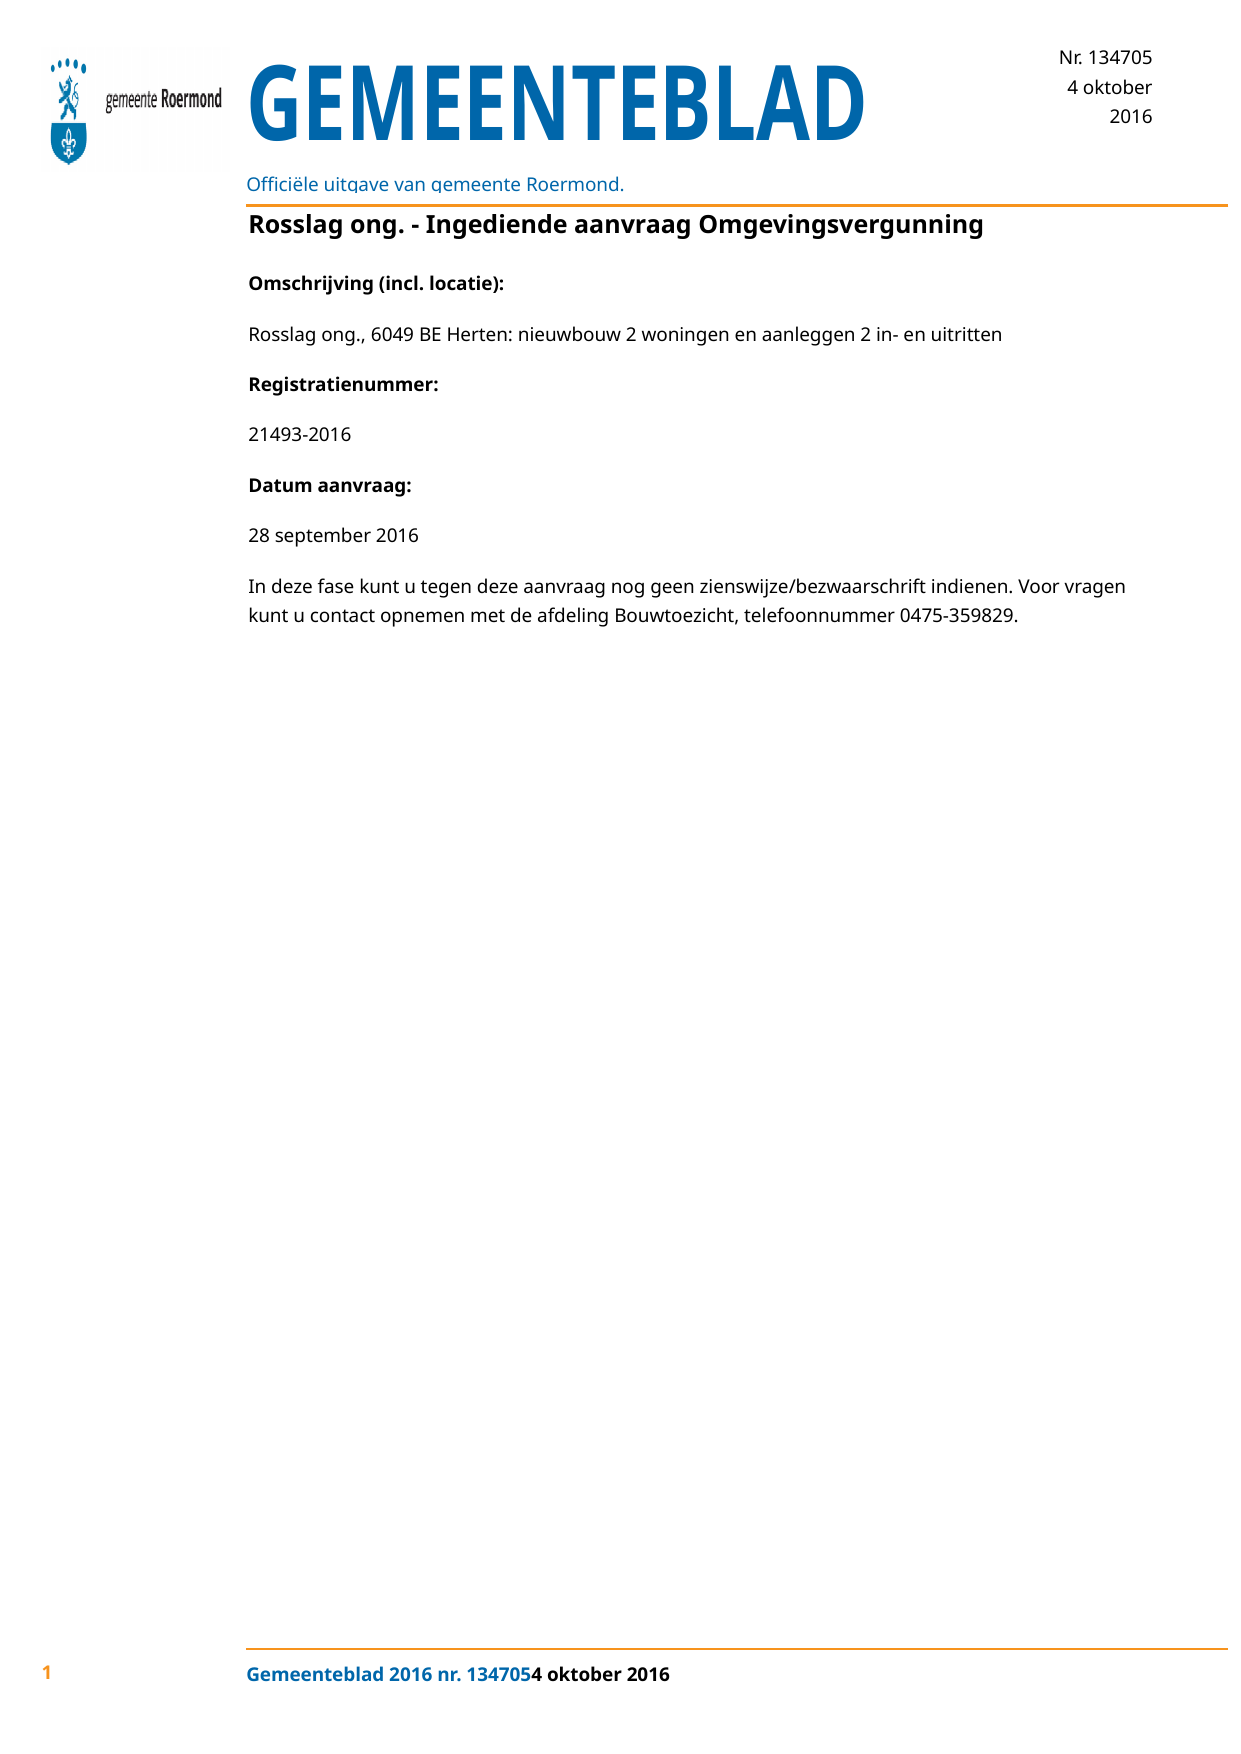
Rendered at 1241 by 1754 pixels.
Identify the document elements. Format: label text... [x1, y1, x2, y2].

text Rosslag ong., 6049 BE Herten: nieuwbouw 2 woningen en aanleggen 2 in- en uitritten [248, 321, 1152, 346]
text Omschrijving (incl. locatie): [248, 270, 1152, 296]
text 21493-2016 [248, 422, 1152, 447]
picture [41, 47, 231, 172]
text Rosslag ong. - Ingediende aanvraag Omgevingsvergunning [248, 207, 1152, 241]
text Registratienummer: [248, 371, 1152, 397]
text 28 september 2016 [248, 522, 1152, 548]
text Datum aanvraag: [248, 472, 1152, 498]
text In deze fase kunt u tegen deze aanvraag nog geen zienswijze/bezwaarschrift indienen. Voor vragen kunt u contact opnemen met de afdeling Bouwtoezicht, telefoonnummer 0475-359829. [248, 573, 1152, 628]
